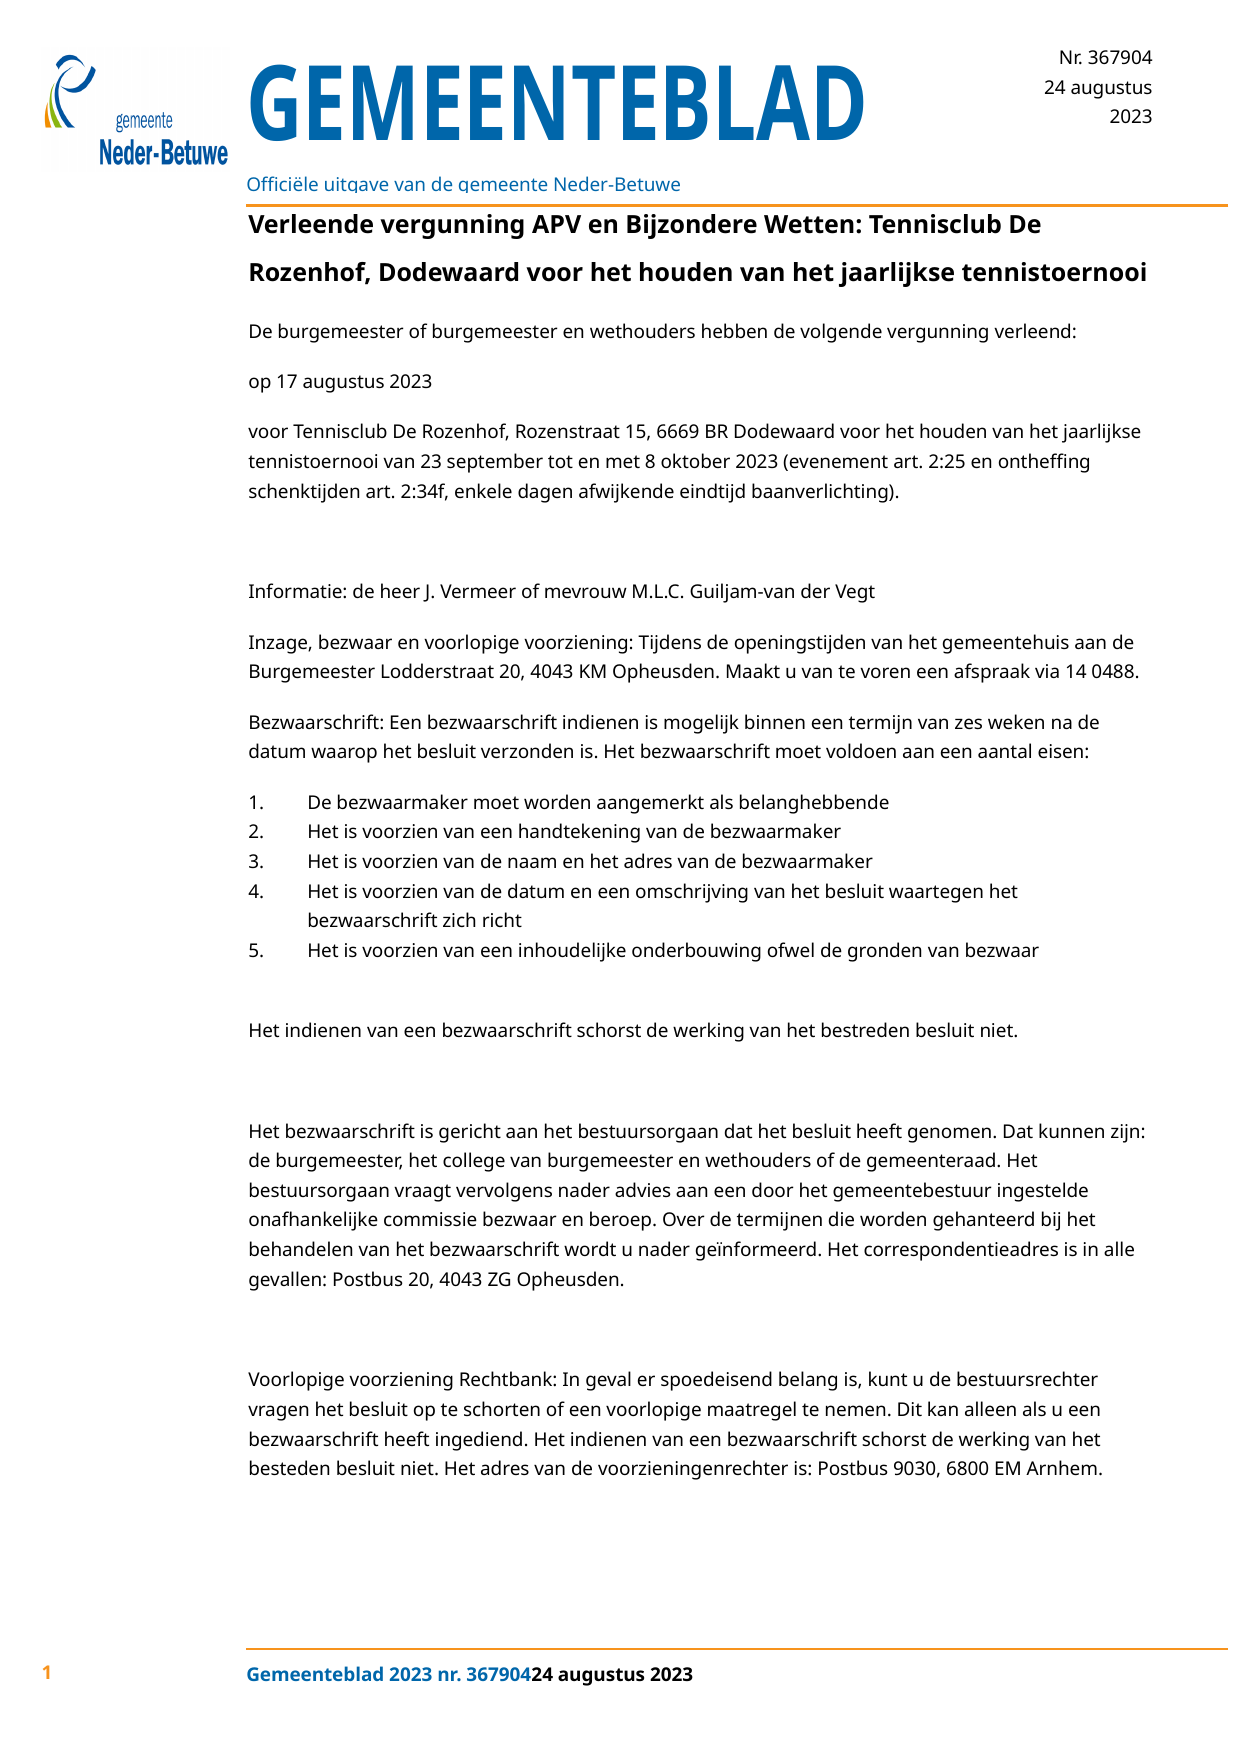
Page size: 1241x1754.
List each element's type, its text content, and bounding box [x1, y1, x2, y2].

text voor Tennisclub De Rozenhof, Rozenstraat 15, 6669 BR Dodewaard voor het houden van het jaarlijkse tennistoernooi van 23 september tot en met 8 oktober 2023 (evenement art. 2:25 en ontheffing schenktijden art. 2:34f, enkele dagen afwijkende eindtijd baanverlichting). [248, 419, 1152, 504]
list Het is voorzien van de naam en het adres van de bezwaarmaker [248, 848, 1152, 874]
text Het bezwaarschrift is gericht aan het bestuursorgaan dat het besluit heeft genomen. Dat kunnen zijn: de burgemeester, het college van burgemeester en wethouders of de gemeenteraad. Het bestuursorgaan vraagt vervolgens nader advies aan een door het gemeentebestuur ingestelde onafhankelijke commissie bezwaar en beroep. Over de termijnen die worden gehanteerd bij het behandelen van het bezwaarschrift wordt u nader geïnformeerd. Het correspondentieadres is in alle gevallen: Postbus 20, 4043 ZG Opheusden. [248, 1118, 1152, 1292]
text Bezwaarschrift: Een bezwaarschrift indienen is mogelijk binnen een termijn van zes weken na de datum waarop het besluit verzonden is. Het bezwaarschrift moet voldoen aan een aantal eisen: [248, 709, 1152, 764]
text Het indienen van een bezwaarschrift schorst de werking van het bestreden besluit niet. [248, 1017, 1152, 1043]
text op 17 augustus 2023 [248, 368, 1152, 394]
text Informatie: de heer J. Vermeer of mevrouw M.L.C. Guiljam-van der Vegt [248, 579, 1152, 604]
list Het is voorzien van een inhoudelijke onderbouwing ofwel de gronden van bezwaar [248, 937, 1152, 963]
list Het is voorzien van de datum en een omschrijving van het besluit waartegen het bezwaarschrift zich richt [248, 878, 1152, 933]
text Inzage, bezwaar en voorlopige voorziening: Tijdens de openingstijden van het gemeentehuis aan de Burgemeester Lodderstraat 20, 4043 KM Opheusden. Maakt u van te voren een afspraak via 14 0488. [248, 629, 1152, 684]
text Verleende vergunning APV en Bijzondere Wetten: Tennisclub De Rozenhof, Dodewaard voor het houden van het jaarlijkse tennistoernooi [248, 207, 1152, 288]
list Het is voorzien van een handtekening van de bezwaarmaker [248, 819, 1152, 844]
text Voorlopige voorziening Rechtbank: In geval er spoedeisend belang is, kunt u de bestuursrechter vragen het besluit op te schorten of een voorlopige maatregel te nemen. Dit kan alleen als u een bezwaarschrift heeft ingediend. Het indienen van een bezwaarschrift schorst de werking van het besteden besluit niet. Het adres van de voorzieningenrechter is: Postbus 9030, 6800 EM Arnhem. [248, 1367, 1152, 1481]
list De bezwaarmaker moet worden aangemerkt als belanghebbende [248, 789, 1152, 815]
picture [41, 47, 231, 172]
text De burgemeester of burgemeester en wethouders hebben de volgende vergunning verleend: [248, 318, 1152, 344]
